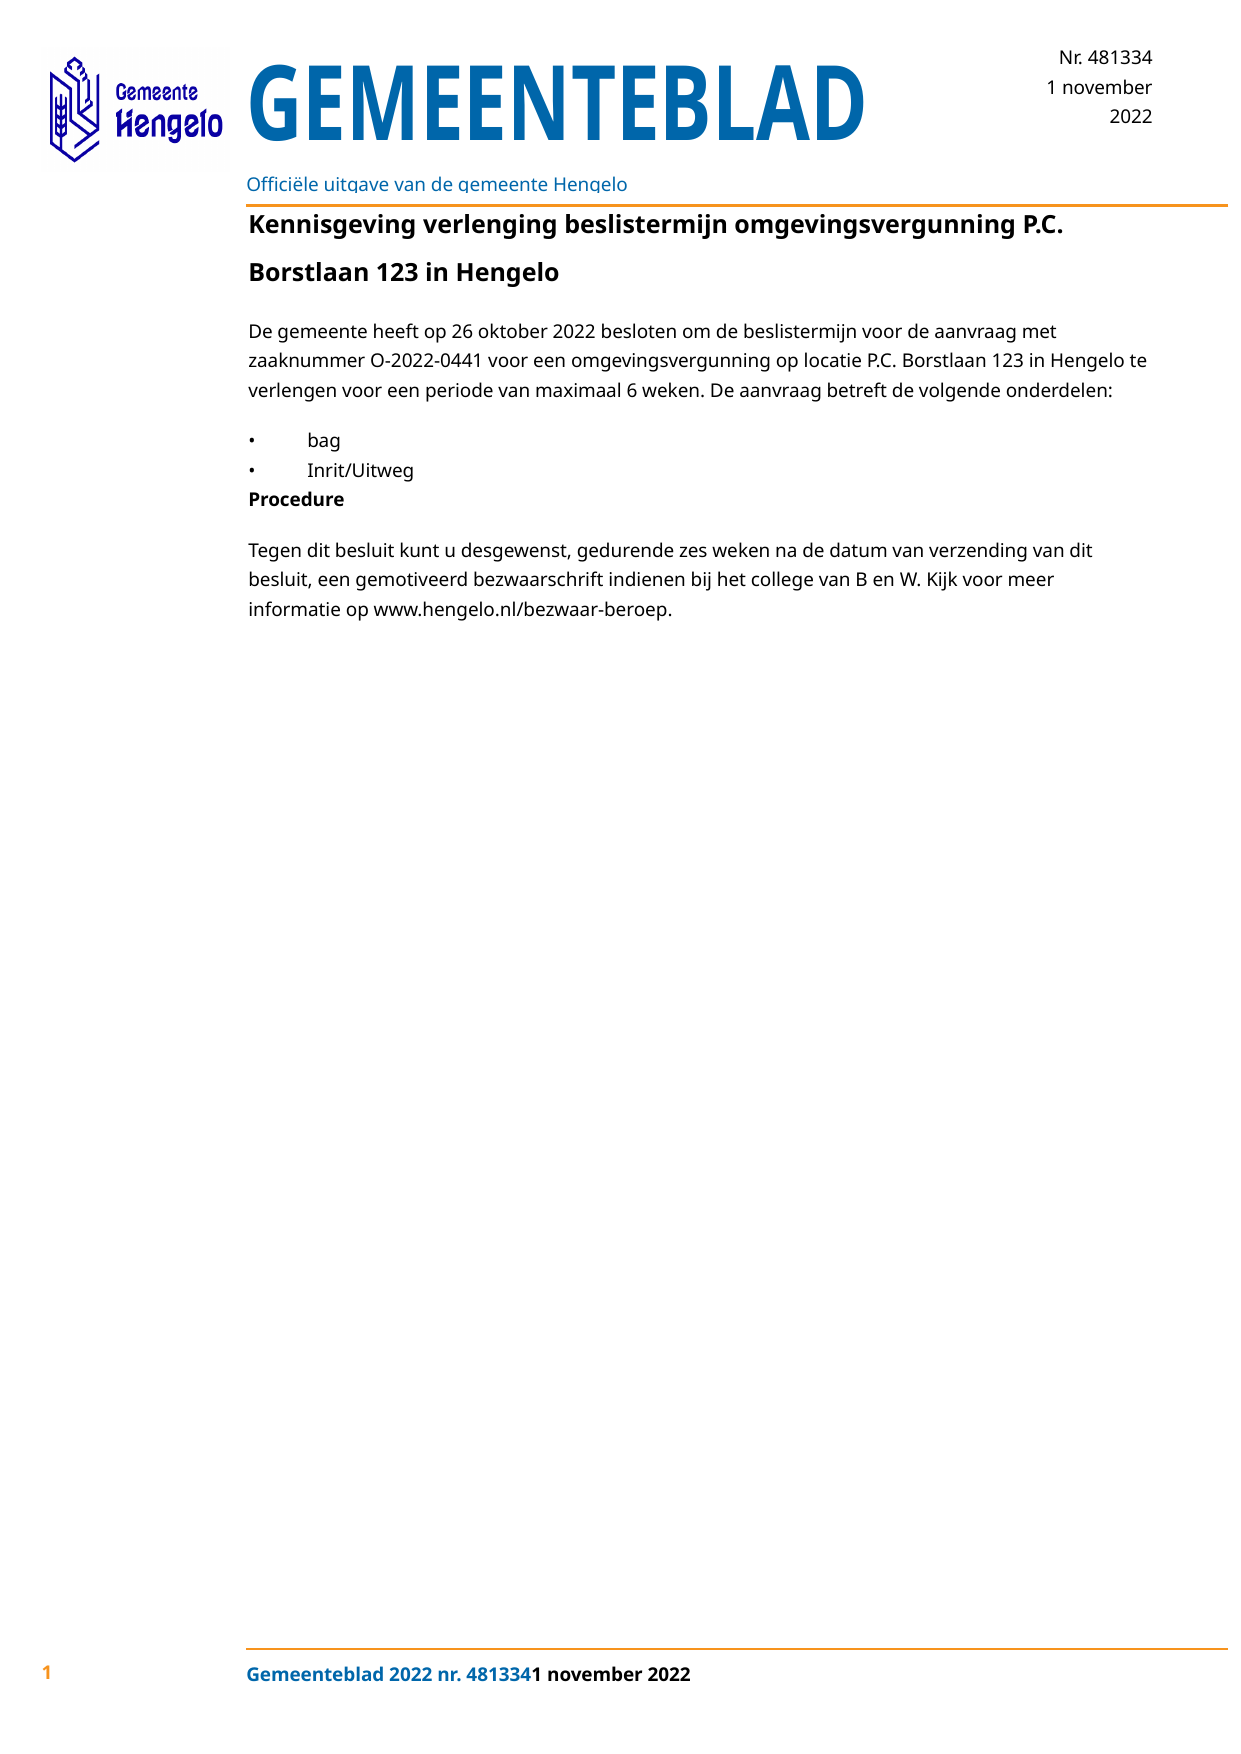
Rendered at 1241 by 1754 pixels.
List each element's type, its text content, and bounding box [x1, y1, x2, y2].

list bag [248, 427, 1152, 453]
text Procedure [248, 487, 1152, 512]
list Inrit/Uitweg [248, 457, 1152, 483]
picture [41, 47, 231, 172]
text De gemeente heeft op 26 oktober 2022 besloten om de beslistermijn voor de aanvraag met zaaknummer O-2022-0441 voor een omgevingsvergunning op locatie P.C. Borstlaan 123 in Hengelo te verlengen voor een periode van maximaal 6 weken. De aanvraag betreft de volgende onderdelen: [248, 318, 1152, 403]
text Tegen dit besluit kunt u desgewenst, gedurende zes weken na de datum van verzending van dit besluit, een gemotiveerd bezwaarschrift indienen bij het college van B en W. Kijk voor meer informatie op www.hengelo.nl/bezwaar-beroep. [248, 537, 1152, 622]
text Kennisgeving verlenging beslistermijn omgevingsvergunning P.C. Borstlaan 123 in Hengelo [248, 207, 1152, 288]
